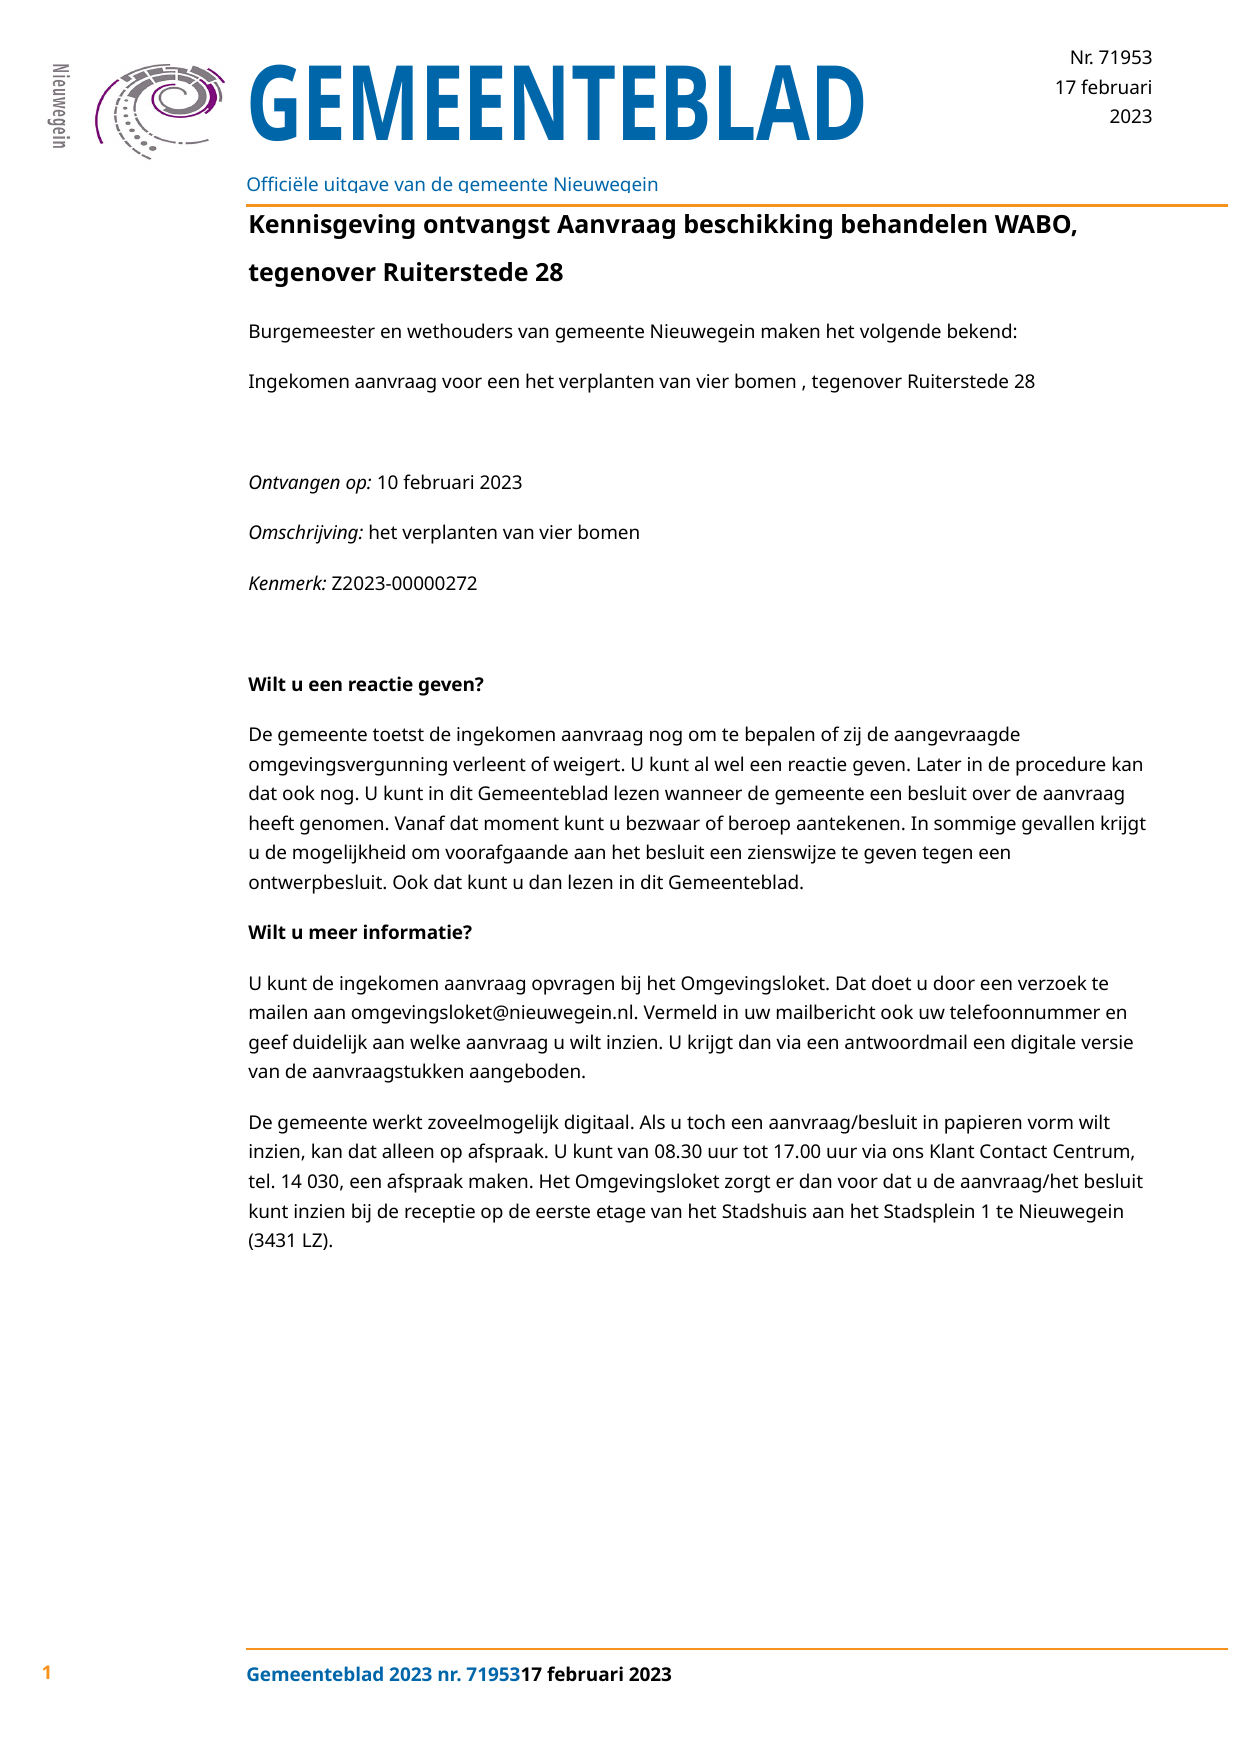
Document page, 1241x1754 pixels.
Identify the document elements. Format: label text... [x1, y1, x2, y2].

text Burgemeester en wethouders van gemeente Nieuwegein maken het volgende bekend: [248, 318, 1152, 344]
text Ingekomen aanvraag voor een het verplanten van vier bomen , tegenover Ruiterstede 28 [248, 368, 1152, 394]
text Kenmerk: Z2023-00000272 [248, 570, 1152, 596]
text De gemeente toetst de ingekomen aanvraag nog om te bepalen of zij de aangevraagde omgevingsvergunning verleent of weigert. U kunt al wel een reactie geven. Later in de procedure kan dat ook nog. U kunt in dit Gemeenteblad lezen wanneer de gemeente een besluit over de aanvraag heeft genomen. Vanaf dat moment kunt u bezwaar of beroep aantekenen. In sommige gevallen krijgt u de mogelijkheid om voorafgaande aan het besluit een zienswijze te geven tegen een ontwerpbesluit. Ook dat kunt u dan lezen in dit Gemeenteblad. [248, 721, 1152, 895]
text Omschrijving: het verplanten van vier bomen [248, 519, 1152, 545]
text De gemeente werkt zoveelmogelijk digitaal. Als u toch een aanvraag/besluit in papieren vorm wilt inzien, kan dat alleen op afspraak. U kunt van 08.30 uur tot 17.00 uur via ons Klant Contact Centrum, tel. 14 030, een afspraak maken. Het Omgevingsloket zorgt er dan voor dat u de aanvraag/het besluit kunt inzien bij de receptie op de eerste etage van het Stadshuis aan het Stadsplein 1 te Nieuwegein (3431 LZ). [248, 1109, 1152, 1253]
text Ontvangen op: 10 februari 2023 [248, 469, 1152, 495]
text Wilt u meer informatie? [248, 919, 1152, 945]
text Kennisgeving ontvangst Aanvraag beschikking behandelen WABO, tegenover Ruiterstede 28 [248, 207, 1152, 288]
text U kunt de ingekomen aanvraag opvragen bij het Omgevingsloket. Dat doet u door een verzoek te mailen aan omgevingsloket@nieuwegein.nl. Vermeld in uw mailbericht ook uw telefoonnummer en geef duidelijk aan welke aanvraag u wilt inzien. U krijgt dan via een antwoordmail een digitale versie van de aanvraagstukken aangeboden. [248, 970, 1152, 1084]
picture [41, 47, 231, 172]
text Wilt u een reactie geven? [248, 671, 1152, 697]
